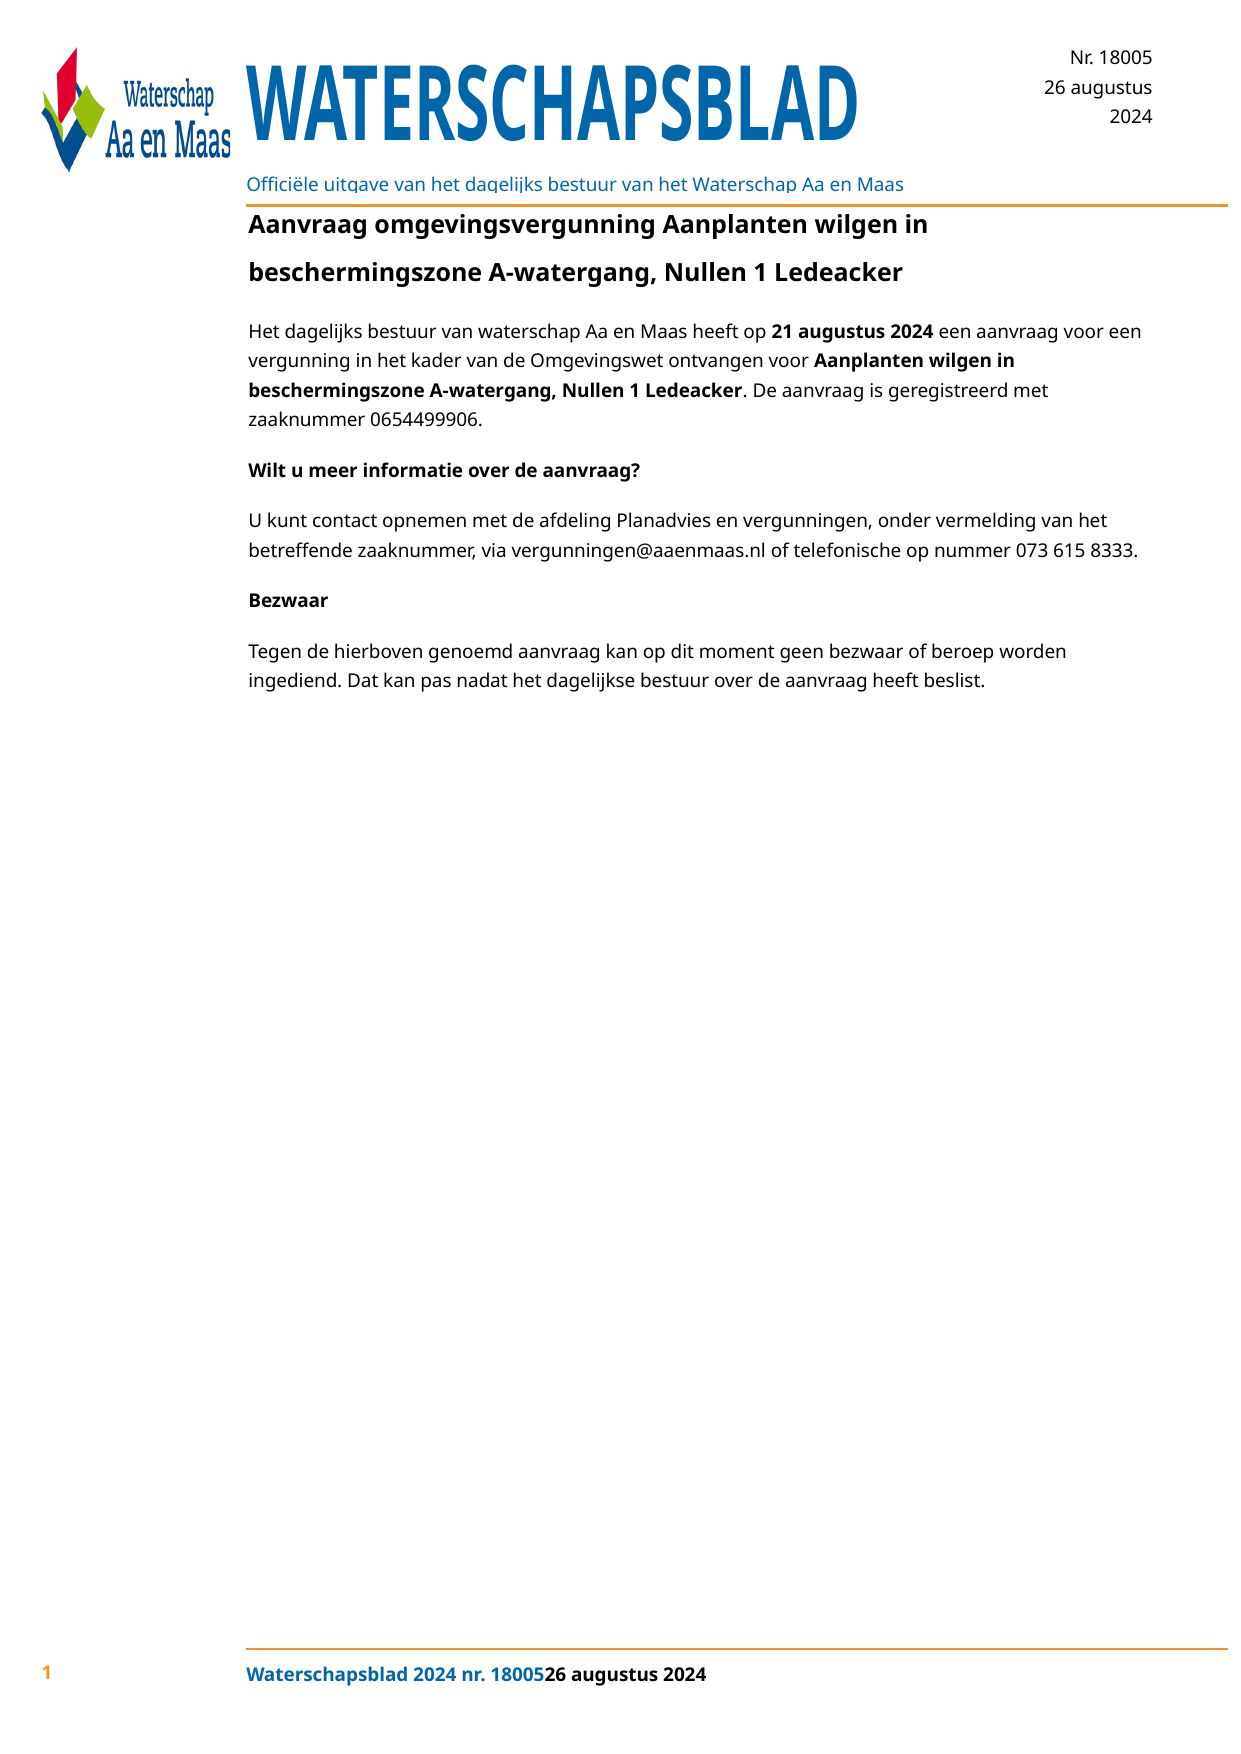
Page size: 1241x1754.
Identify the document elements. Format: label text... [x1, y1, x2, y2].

text U kunt contact opnemen met de afdeling Planadvies en vergunningen, onder vermelding van het betreffende zaaknummer, via vergunningen@aaenmaas.nl of telefonische op nummer 073 615 8333. [248, 507, 1152, 563]
picture [41, 47, 231, 172]
text Tegen de hierboven genoemd aanvraag kan op dit moment geen bezwaar of beroep worden ingediend. Dat kan pas nadat het dagelijkse bestuur over de aanvraag heeft beslist. [248, 638, 1152, 693]
text Aanvraag omgevingsvergunning Aanplanten wilgen in beschermingszone A-watergang, Nullen 1 Ledeacker [248, 207, 1152, 288]
text Het dagelijks bestuur van waterschap Aa en Maas heeft op 21 augustus 2024 een aanvraag voor een vergunning in het kader van de Omgevingswet ontvangen voor Aanplanten wilgen in beschermingszone A-watergang, Nullen 1 Ledeacker. De aanvraag is geregistreerd met zaaknummer 0654499906. [248, 318, 1152, 432]
text Bezwaar [248, 587, 1152, 613]
text Wilt u meer informatie over de aanvraag? [248, 457, 1152, 483]
